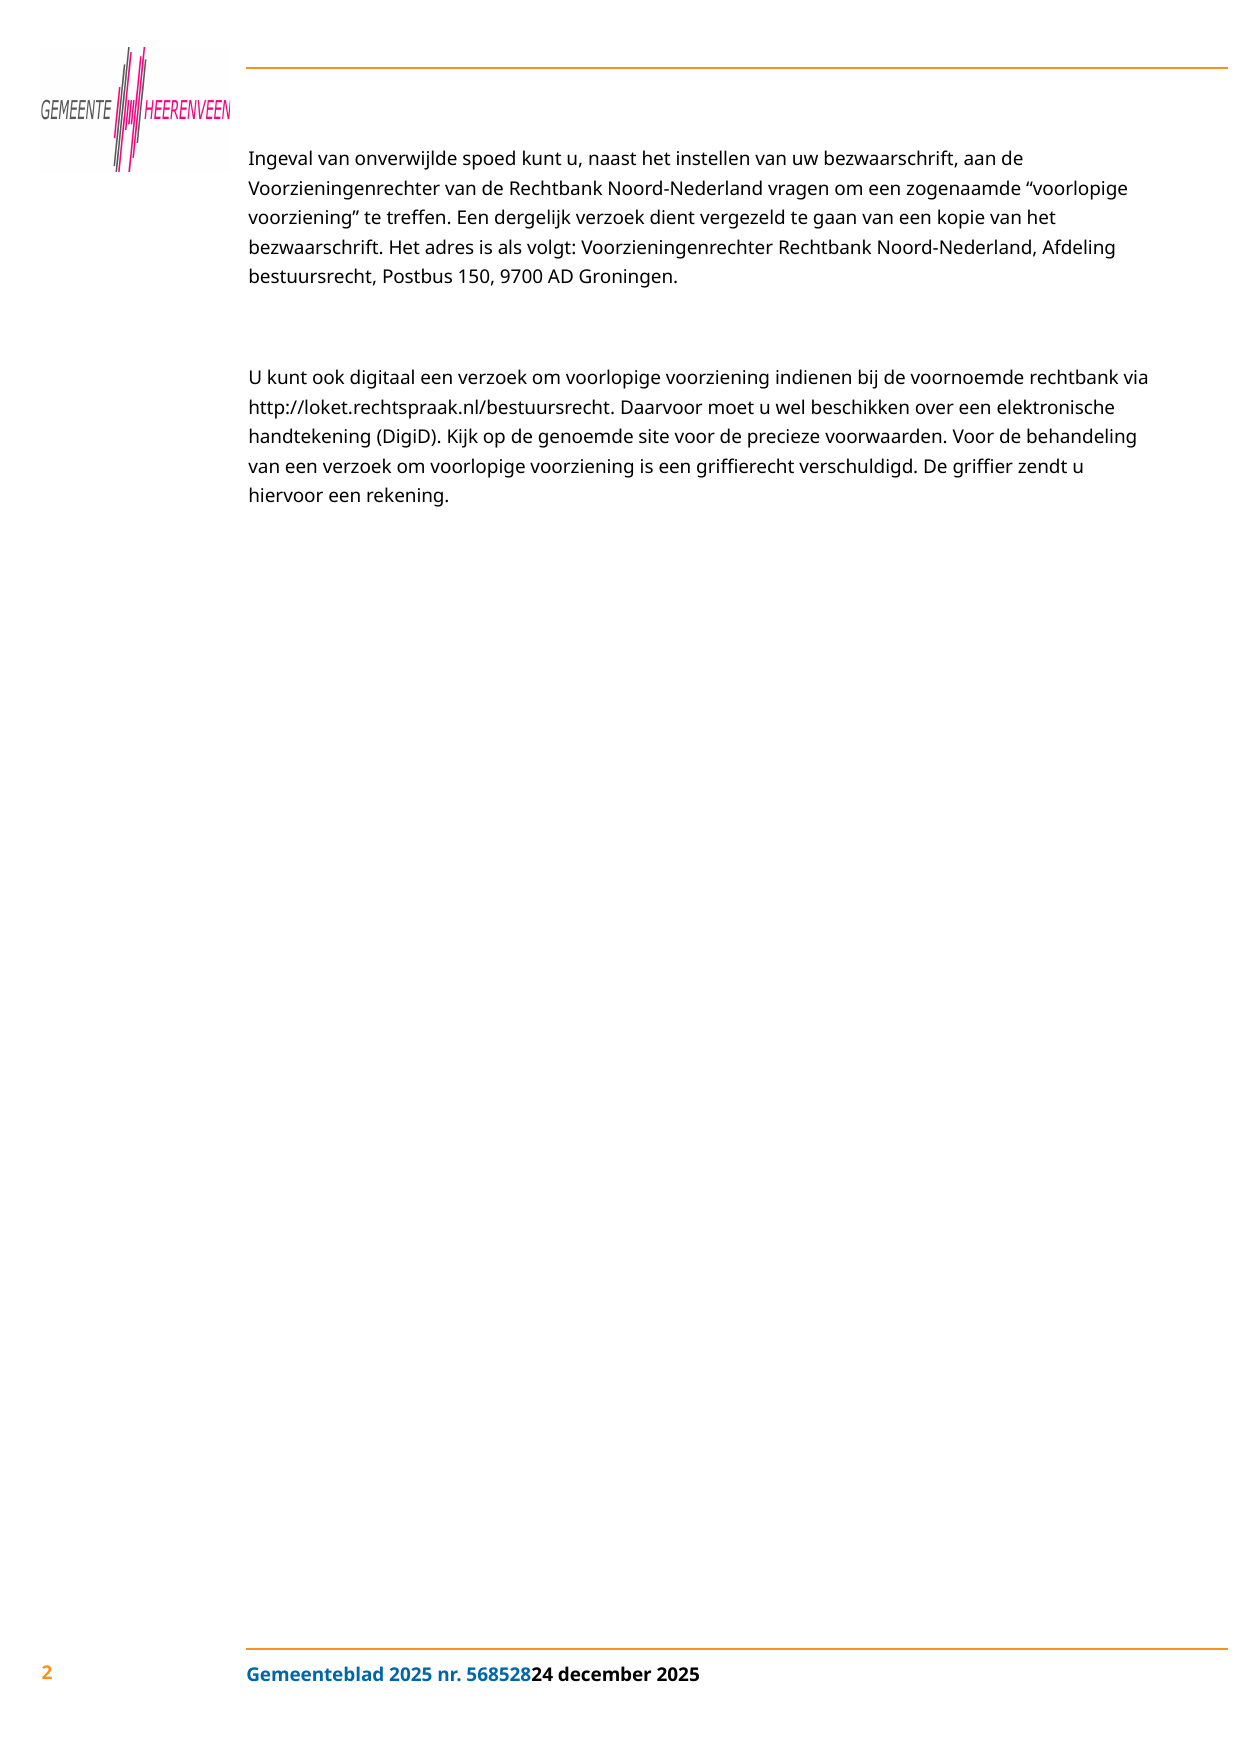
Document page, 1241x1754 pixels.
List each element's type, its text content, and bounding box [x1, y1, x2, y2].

picture [41, 47, 231, 172]
text U kunt ook digitaal een verzoek om voorlopige voorziening indienen bij de voornoemde rechtbank via http://loket.rechtspraak.nl/bestuursrecht. Daarvoor moet u wel beschikken over een elektronische handtekening (DigiD). Kijk op de genoemde site voor de precieze voorwaarden. Voor de behandeling van een verzoek om voorlopige voorziening is een griffierecht verschuldigd. De griffier zendt u hiervoor een rekening. [248, 364, 1152, 508]
text Ingeval van onverwijlde spoed kunt u, naast het instellen van uw bezwaarschrift, aan de Voorzieningenrechter van de Rechtbank Noord-Nederland vragen om een zogenaamde “voorlopige voorziening” te treffen. Een dergelijk verzoek dient vergezeld te gaan van een kopie van het bezwaarschrift. Het adres is als volgt: Voorzieningenrechter Rechtbank Noord-Nederland, Afdeling bestuursrecht, Postbus 150, 9700 AD Groningen. [248, 145, 1152, 289]
